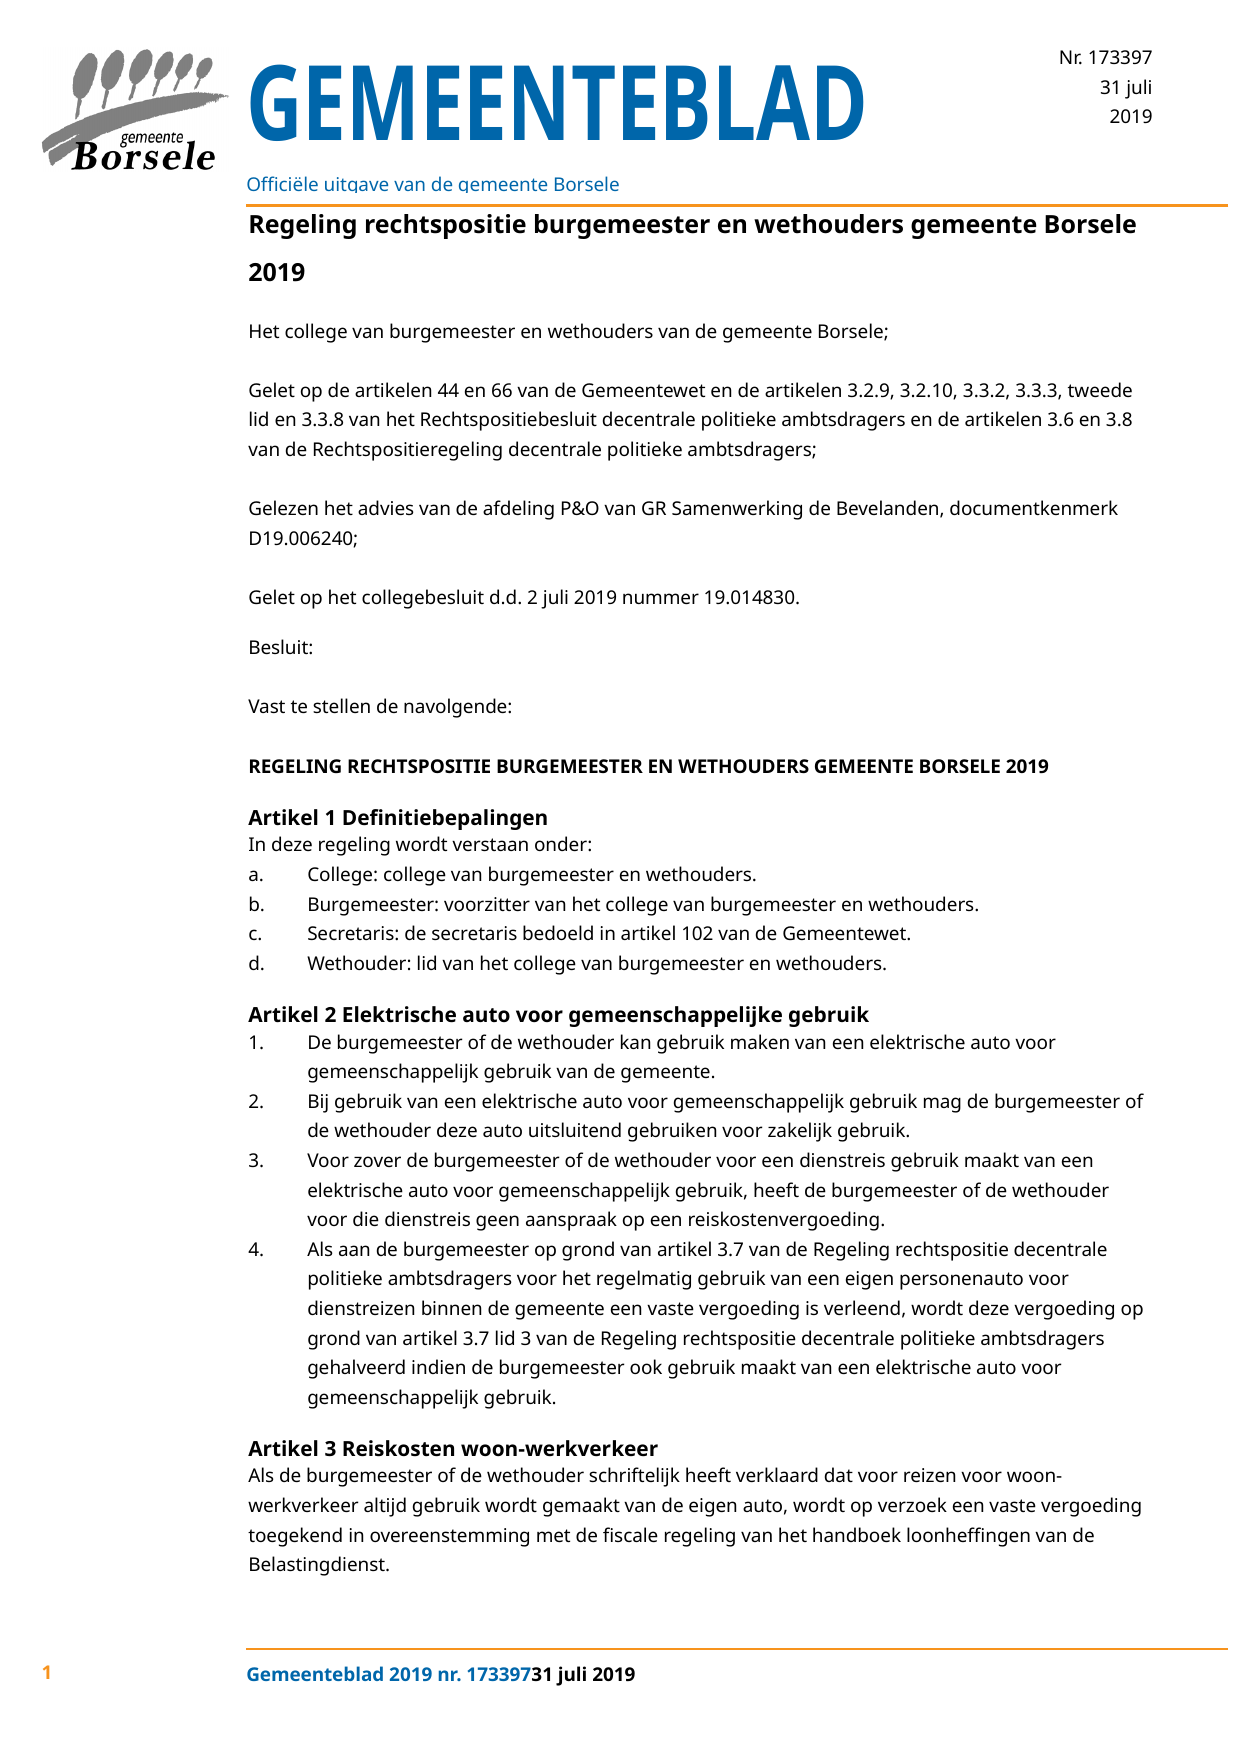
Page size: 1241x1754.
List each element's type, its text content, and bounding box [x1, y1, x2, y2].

text Vast te stellen de navolgende: [248, 694, 1152, 719]
list Bij gebruik van een elektrische auto voor gemeenschappelijk gebruik mag de burgemeester of de wethouder deze auto uitsluitend gebruiken voor zakelijk gebruik. [248, 1088, 1152, 1143]
text Als de burgemeester of de wethouder schriftelijk heeft verklaard dat voor reizen voor woon-werkverkeer altijd gebruik wordt gemaakt van de eigen auto, wordt op verzoek een vaste vergoeding toegekend in overeenstemming met de fiscale regeling van het handboek loonheffingen van de Belastingdienst. [248, 1463, 1152, 1577]
text Besluit: [248, 634, 1152, 660]
text Gelet op de artikelen 44 en 66 van de Gemeentewet en de artikelen 3.2.9, 3.2.10, 3.3.2, 3.3.3, tweede lid en 3.3.8 van het Rechtspositiebesluit decentrale politieke ambtsdragers en de artikelen 3.6 en 3.8 van de Rechtspositieregeling decentrale politieke ambtsdragers; [248, 377, 1152, 462]
text Regeling rechtspositie burgemeester en wethouders gemeente Borsele 2019 [248, 207, 1152, 288]
text REGELING RECHTSPOSITIE BURGEMEESTER EN WETHOUDERS GEMEENTE BORSELE 2019 [248, 753, 1152, 778]
text Artikel 3 Reiskosten woon-werkverkeer [248, 1434, 1152, 1463]
picture [41, 47, 231, 172]
list College: college van burgemeester en wethouders. [248, 861, 1152, 887]
list De burgemeester of de wethouder kan gebruik maken van een elektrische auto voor gemeenschappelijk gebruik van de gemeente. [248, 1029, 1152, 1084]
text Artikel 1 Definitiebepalingen [248, 803, 1152, 832]
text Artikel 2 Elektrische auto voor gemeenschappelijke gebruik [248, 1000, 1152, 1029]
list Secretaris: de secretaris bedoeld in artikel 102 van de Gemeentewet. [248, 920, 1152, 946]
list Voor zover de burgemeester of de wethouder voor een dienstreis gebruik maakt van een elektrische auto voor gemeenschappelijk gebruik, heeft de burgemeester of de wethouder voor die dienstreis geen aanspraak op een reiskostenvergoeding. [248, 1147, 1152, 1232]
list Wethouder: lid van het college van burgemeester en wethouders. [248, 950, 1152, 976]
text Het college van burgemeester en wethouders van de gemeente Borsele; [248, 318, 1152, 344]
text In deze regeling wordt verstaan onder: [248, 832, 1152, 857]
list Als aan de burgemeester op grond van artikel 3.7 van de Regeling rechtspositie decentrale politieke ambtsdragers voor het regelmatig gebruik van een eigen personenauto voor dienstreizen binnen de gemeente een vaste vergoeding is verleend, wordt deze vergoeding op grond van artikel 3.7 lid 3 van de Regeling rechtspositie decentrale politieke ambtsdragers gehalveerd indien de burgemeester ook gebruik maakt van een elektrische auto voor gemeenschappelijk gebruik. [248, 1236, 1152, 1409]
text Gelet op het collegebesluit d.d. 2 juli 2019 nummer 19.014830. [248, 584, 1152, 610]
list Burgemeester: voorzitter van het college van burgemeester en wethouders. [248, 891, 1152, 917]
text Gelezen het advies van de afdeling P&O van GR Samenwerking de Bevelanden, documentkenmerk D19.006240; [248, 495, 1152, 551]
